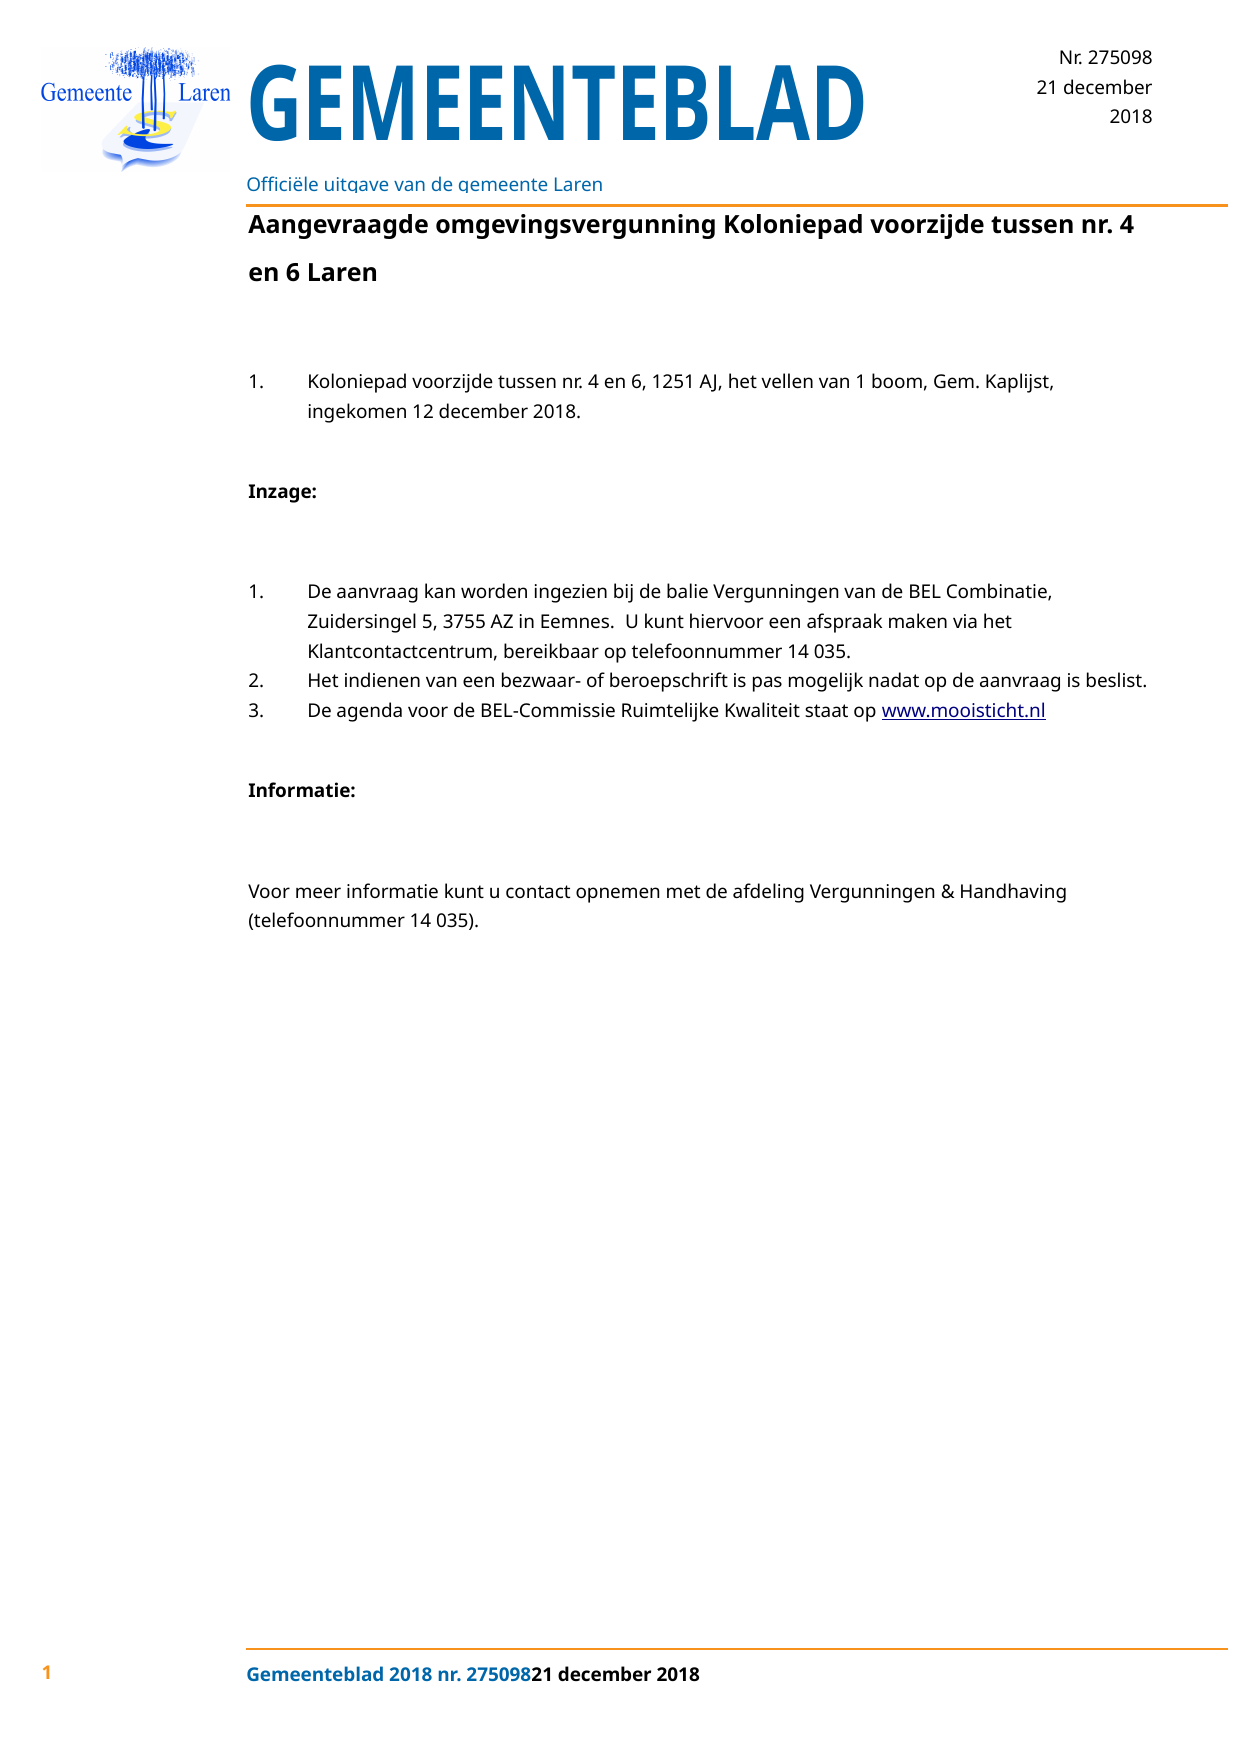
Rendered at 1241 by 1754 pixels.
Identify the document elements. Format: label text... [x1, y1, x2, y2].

text Aangevraagde omgevingsvergunning Koloniepad voorzijde tussen nr. 4 en 6 Laren [248, 207, 1152, 288]
list Het indienen van een bezwaar- of beroepschrift is pas mogelijk nadat op de aanvraag is beslist. [248, 667, 1152, 693]
picture [41, 47, 231, 172]
list Koloniepad voorzijde tussen nr. 4 en 6, 1251 AJ, het vellen van 1 boom, Gem. Kaplijst, ingekomen 12 december 2018. [248, 368, 1152, 424]
list De aanvraag kan worden ingezien bij de balie Vergunningen van de BEL Combinatie, Zuidersingel 5, 3755 AZ in Eemnes. U kunt hiervoor een afspraak maken via het Klantcontactcentrum, bereikbaar op telefoonnummer 14 035. [248, 579, 1152, 664]
text Inzage: [248, 478, 1152, 504]
text Informatie: [248, 777, 1152, 803]
list De agenda voor de BEL-Commissie Ruimtelijke Kwaliteit staat op www.mooisticht.nl [248, 697, 1152, 723]
text Voor meer informatie kunt u contact opnemen met de afdeling Vergunningen & Handhaving (telefoonnummer 14 035). [248, 878, 1152, 933]
